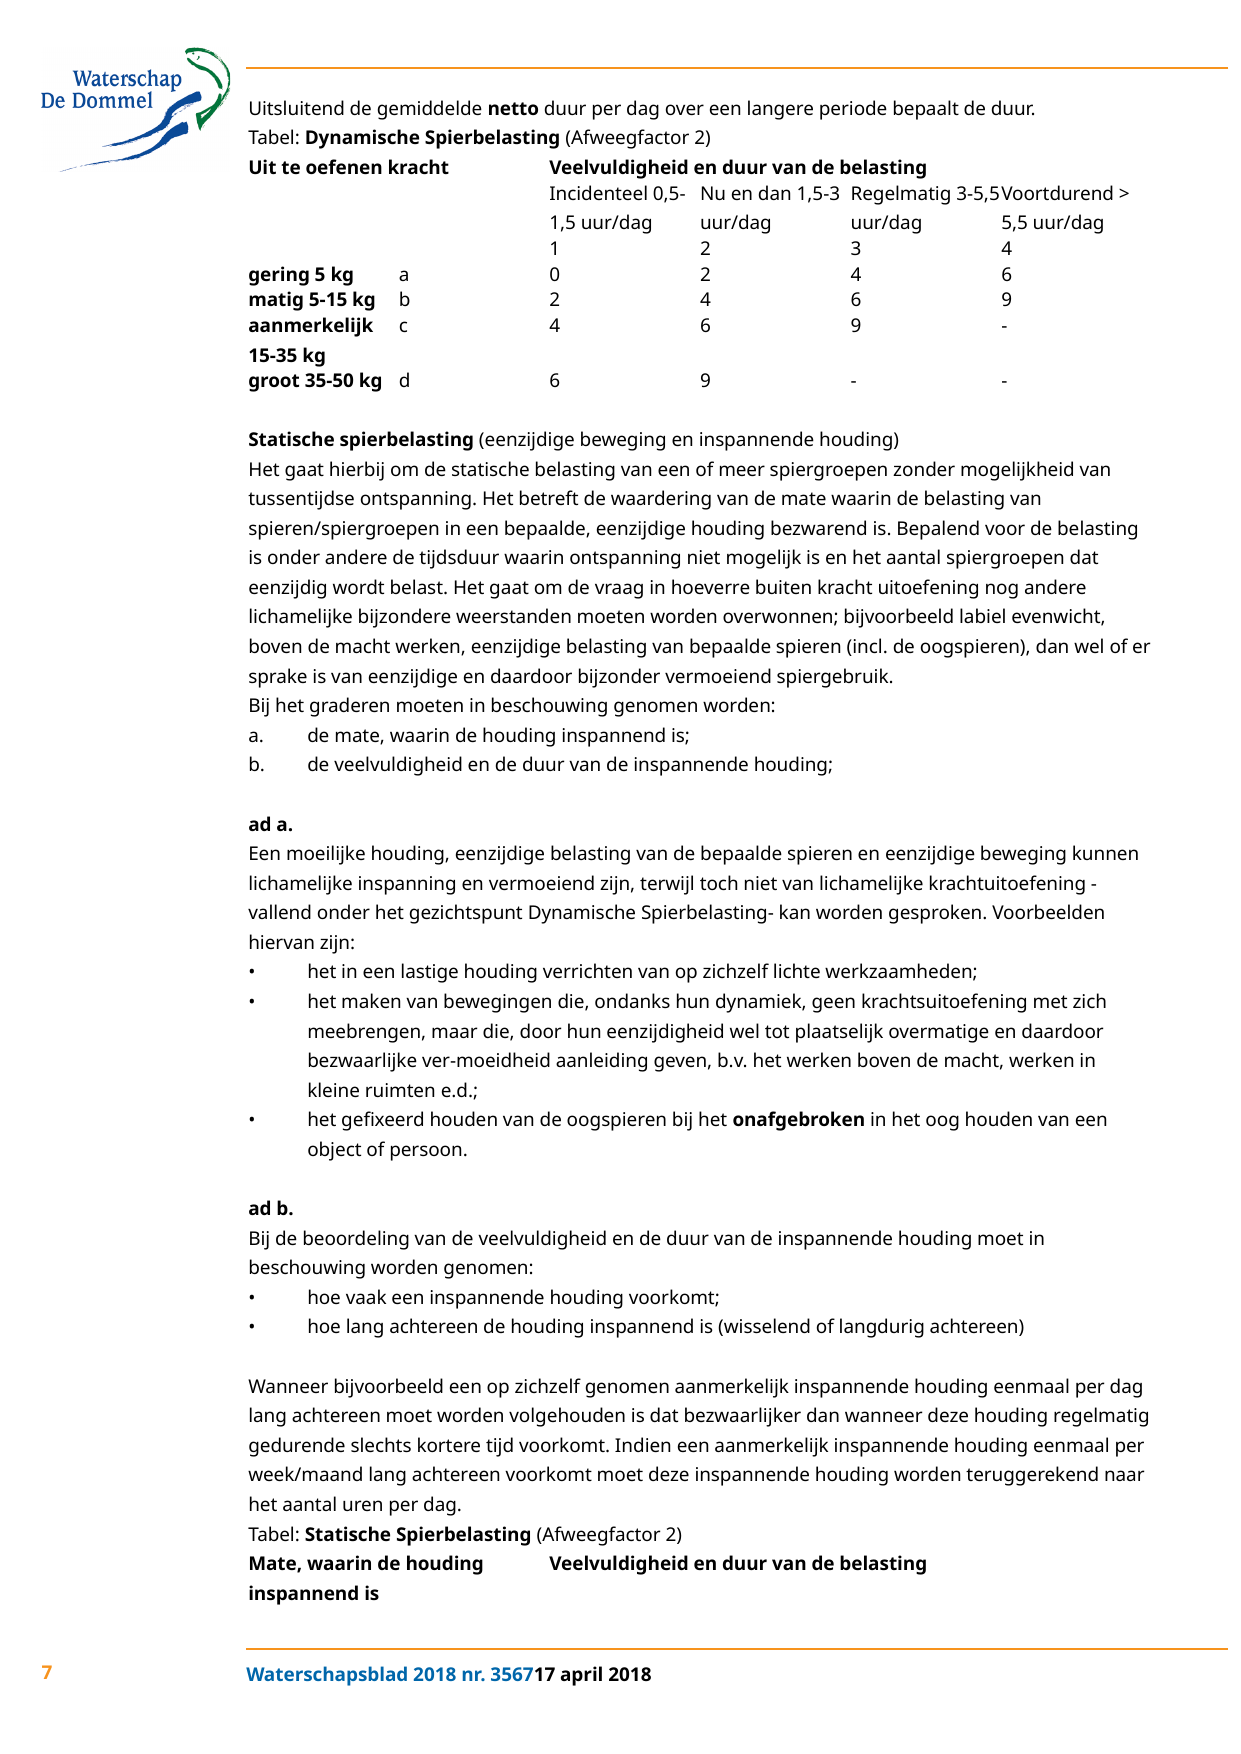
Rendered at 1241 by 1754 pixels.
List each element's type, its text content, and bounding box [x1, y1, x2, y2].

table_cell matig 5-15 kg [248, 287, 398, 312]
table_cell [248, 180, 549, 235]
table_cell 4 [850, 261, 1001, 287]
table_header Veelvuldigheid en duur van de belasting [549, 154, 1152, 180]
table_cell Voortdurend > 5,5 uur/dag [1001, 180, 1152, 235]
text Wanneer bijvoorbeeld een op zichzelf genomen aanmerkelijk inspannende houding eenmaal per dag lang achtereen moet worden volgehouden is dat bezwaarlijker dan wanneer deze houding regelmatig gedurende slechts kortere tijd voorkomt. Indien een aanmerkelijk inspannende houding eenmaal per week/maand lang achtereen voorkomt moet deze inspannende houding worden teruggerekend naar het aantal uren per dag. [248, 1373, 1152, 1517]
text Tabel: Dynamische Spierbelasting (Afweegfactor 2) [248, 124, 1152, 150]
list de veelvuldigheid en de duur van de inspannende houding; [248, 752, 1152, 777]
table_header Veelvuldigheid en duur van de belasting [549, 1550, 1152, 1606]
table_cell 9 [850, 312, 1001, 368]
text ad a. [248, 811, 1152, 836]
table_cell 9 [1001, 287, 1152, 312]
table_cell 4 [700, 287, 850, 312]
table_cell Nu en dan 1,5-3 uur/dag [700, 180, 850, 235]
text Bij de beoordeling van de veelvuldigheid en de duur van de inspannende houding moet in beschouwing worden genomen: [248, 1225, 1152, 1280]
list hoe vaak een inspannende houding voorkomt; [248, 1284, 1152, 1310]
table_cell 6 [1001, 261, 1152, 287]
table_cell 0 [549, 261, 700, 287]
table_cell 4 [549, 312, 700, 368]
table_cell 1 [549, 235, 700, 261]
table_cell - [850, 368, 1001, 393]
table_cell Incidenteel 0,5-1,5 uur/dag [549, 180, 700, 235]
table_cell b [399, 287, 549, 312]
picture [41, 47, 231, 172]
table_cell a [399, 261, 549, 287]
table_cell - [1001, 312, 1152, 368]
table_cell 6 [850, 287, 1001, 312]
table_cell 2 [549, 287, 700, 312]
text Bij het graderen moeten in beschouwing genomen worden: [248, 692, 1152, 718]
list het in een lastige houding verrichten van op zichzelf lichte werkzaamheden; [248, 959, 1152, 984]
table_cell 4 [1001, 235, 1152, 261]
table_cell 2 [700, 235, 850, 261]
table_cell 6 [700, 312, 850, 368]
table_cell [248, 235, 549, 261]
table_cell aanmerkelijk 15-35 kg [248, 312, 398, 368]
text Uitsluitend de gemiddelde netto duur per dag over een langere periode bepaalt de duur. [248, 95, 1152, 121]
list het gefixeerd houden van de oogspieren bij het onafgebroken in het oog houden van een object of persoon. [248, 1107, 1152, 1162]
text Statische spierbelasting (eenzijdige beweging en inspannende houding) [248, 426, 1152, 452]
table_cell 6 [549, 368, 700, 393]
table_cell c [399, 312, 549, 368]
text Het gaat hierbij om de statische belasting van een of meer spiergroepen zonder mogelijkheid van tussentijdse ontspanning. Het betreft de waardering van de mate waarin de belasting van spieren/spiergroepen in een bepaalde, eenzijdige houding bezwarend is. Bepalend voor de belasting is onder andere de tijdsduur waarin ontspanning niet mogelijk is en het aantal spiergroepen dat eenzijdig wordt belast. Het gaat om de vraag in hoeverre buiten kracht uitoefening nog andere lichamelijke bijzondere weerstanden moeten worden overwonnen; bijvoorbeeld labiel evenwicht, boven de macht werken, eenzijdige belasting van bepaalde spieren (incl. de oogspieren), dan wel of er sprake is van eenzijdige en daardoor bijzonder vermoeiend spiergebruik. [248, 456, 1152, 688]
table_cell 3 [850, 235, 1001, 261]
table_header Uit te oefenen kracht [248, 154, 549, 180]
list hoe lang achtereen de houding inspannend is (wisselend of langdurig achtereen) [248, 1314, 1152, 1339]
text Een moeilijke houding, eenzijdige belasting van de bepaalde spieren en eenzijdige beweging kunnen lichamelijke inspanning en vermoeiend zijn, terwijl toch niet van lichamelijke krachtuitoefening -vallend onder het gezichtspunt Dynamische Spierbelasting- kan worden gesproken. Voorbeelden hiervan zijn: [248, 840, 1152, 955]
list het maken van bewegingen die, ondanks hun dynamiek, geen krachtsuitoefening met zich meebrengen, maar die, door hun eenzijdigheid wel tot plaatselijk overmatige en daardoor bezwaarlijke ver-moeidheid aanleiding geven, b.v. het werken boven de macht, werken in kleine ruimten e.d.; [248, 988, 1152, 1103]
table_cell groot 35-50 kg [248, 368, 398, 393]
table_cell d [399, 368, 549, 393]
table_cell gering 5 kg [248, 261, 398, 287]
table_cell 2 [700, 261, 850, 287]
table_cell - [1001, 368, 1152, 393]
table_cell 9 [700, 368, 850, 393]
text Tabel: Statische Spierbelasting (Afweegfactor 2) [248, 1521, 1152, 1546]
list de mate, waarin de houding inspannend is; [248, 722, 1152, 748]
table_cell Regelmatig 3-5,5 uur/dag [850, 180, 1001, 235]
text ad b. [248, 1195, 1152, 1221]
table_header Mate, waarin de houding inspannend is [248, 1550, 549, 1606]
